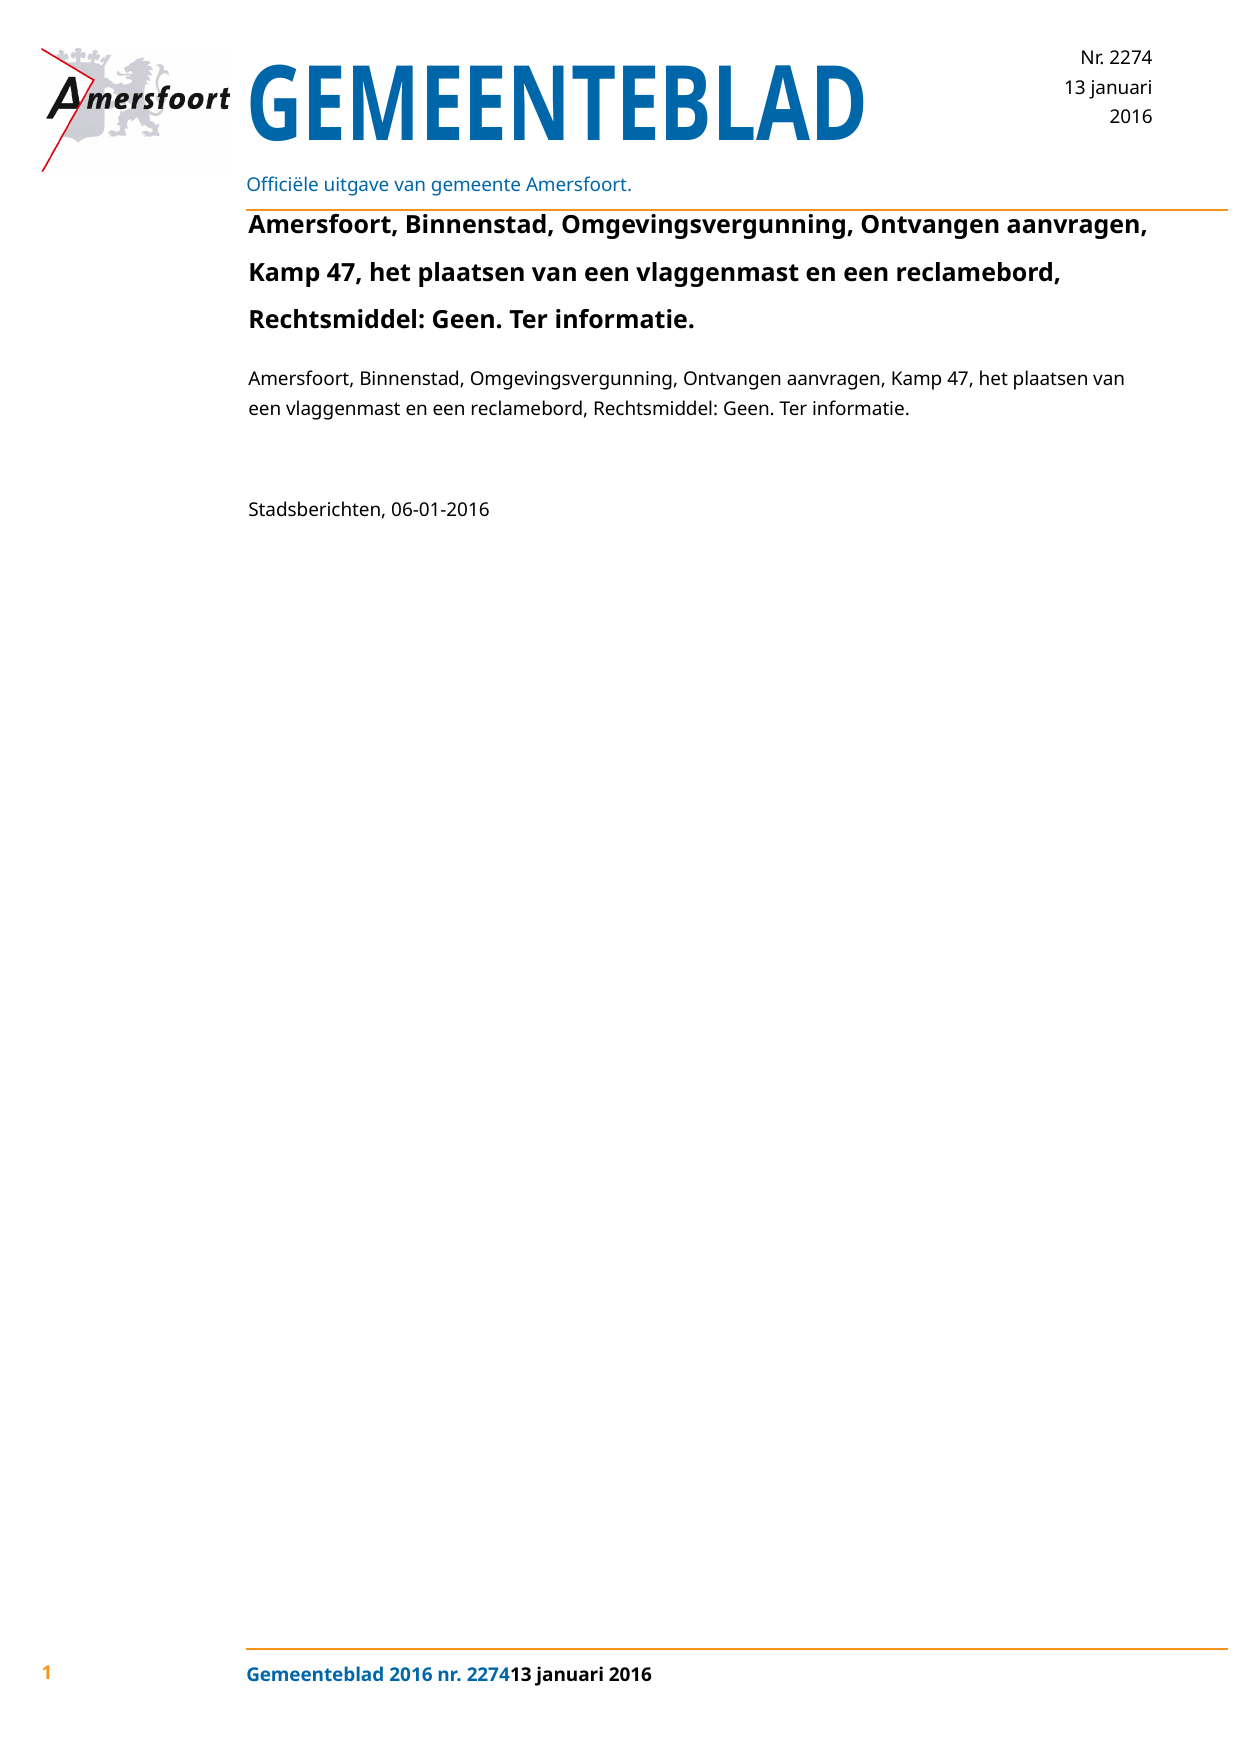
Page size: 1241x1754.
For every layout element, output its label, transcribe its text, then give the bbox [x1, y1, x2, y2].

text Amersfoort, Binnenstad, Omgevingsvergunning, Ontvangen aanvragen, Kamp 47, het plaatsen van een vlaggenmast en een reclamebord, Rechtsmiddel: Geen. Ter informatie. [248, 366, 1152, 421]
text Stadsberichten, 06-01-2016 [248, 496, 1152, 522]
picture [41, 47, 231, 172]
text Amersfoort, Binnenstad, Omgevingsvergunning, Ontvangen aanvragen, Kamp 47, het plaatsen van een vlaggenmast en een reclamebord, Rechtsmiddel: Geen. Ter informatie. [248, 211, 1152, 336]
